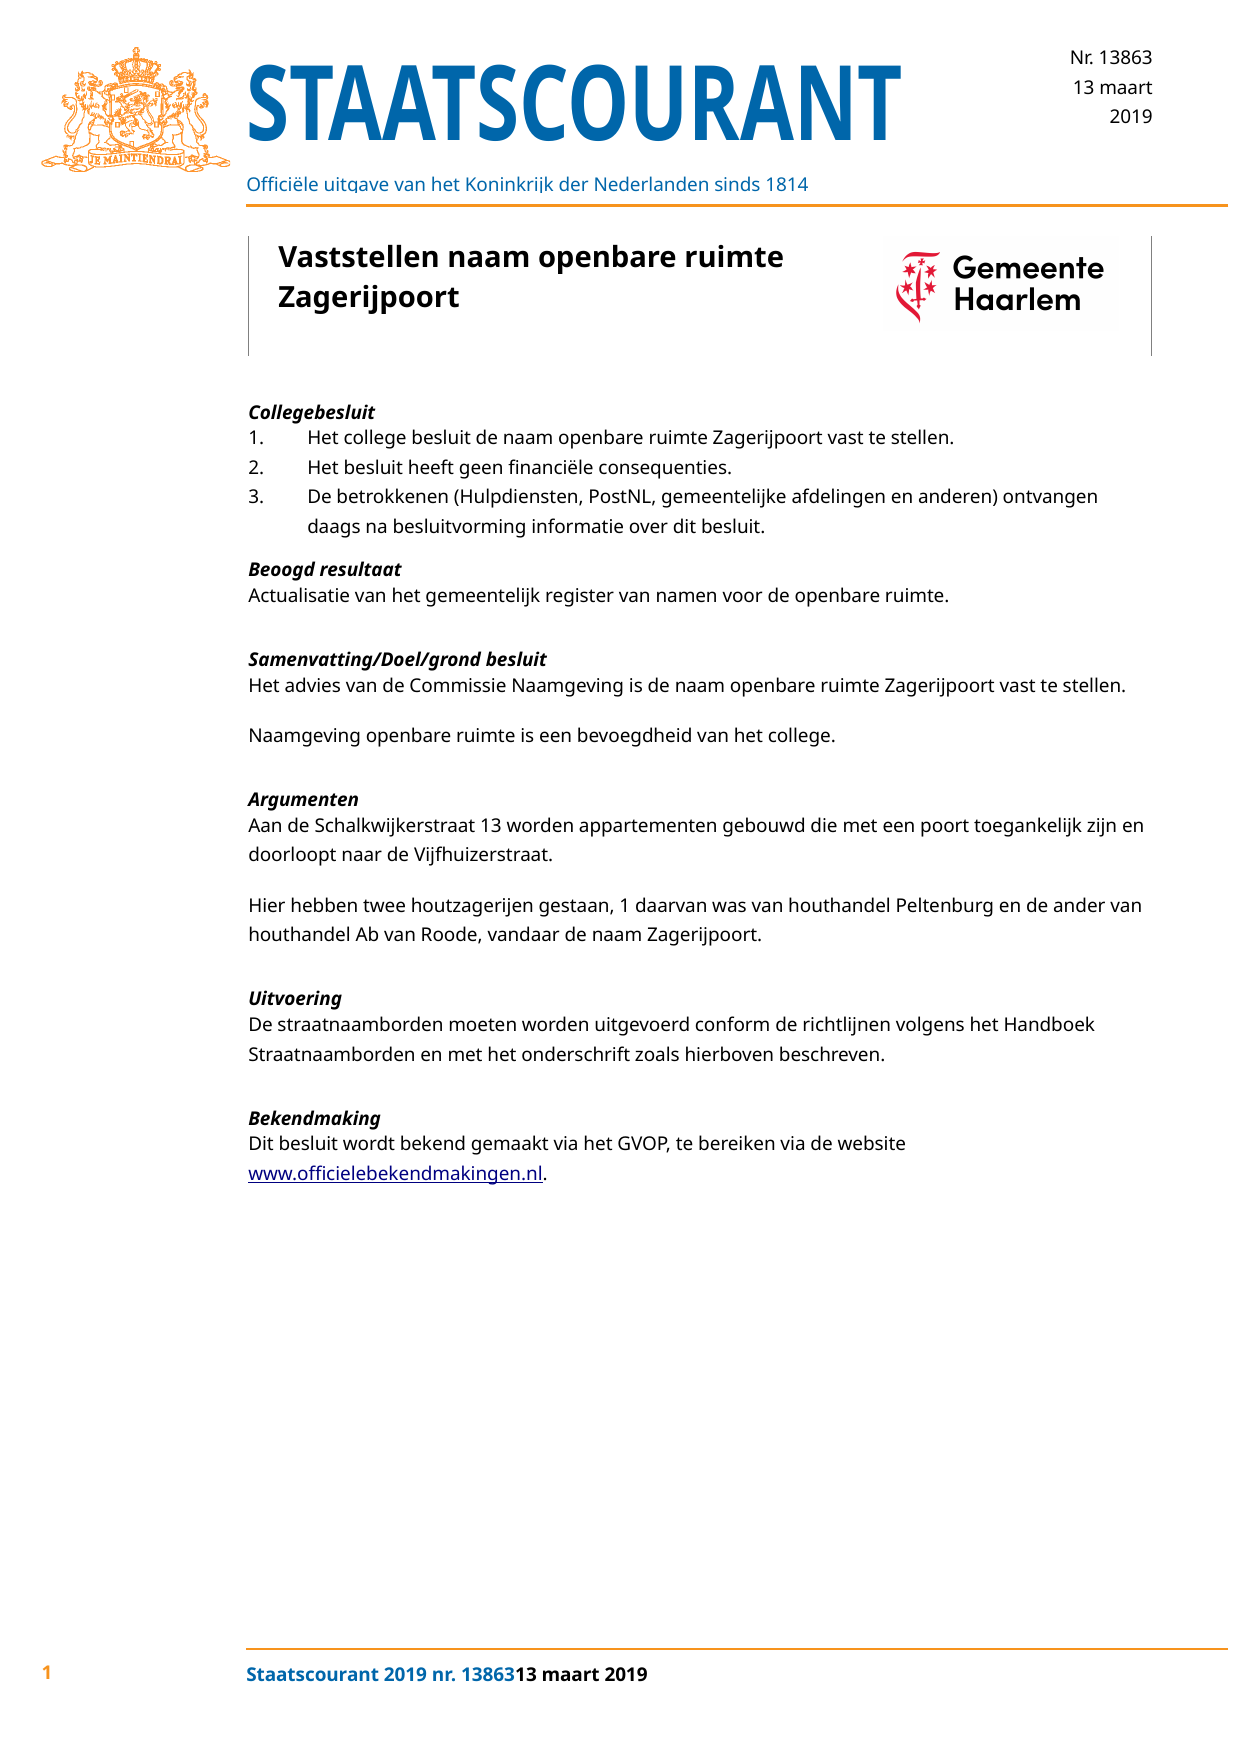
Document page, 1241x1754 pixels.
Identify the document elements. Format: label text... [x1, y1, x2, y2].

table_header Vaststellen naam openbare ruimte Zagerijpoort [249, 236, 850, 356]
list Het besluit heeft geen financiële consequenties. [248, 454, 1152, 480]
text Bekendmaking [248, 1105, 1152, 1131]
text Collegebesluit [248, 399, 1152, 424]
text Aan de Schalkwijkerstraat 13 worden appartementen gebouwd die met een poort toegankelijk zijn en doorloopt naar de Vijfhuizerstraat. [248, 812, 1152, 867]
text Hier hebben twee houtzagerijen gestaan, 1 daarvan was van houthandel Peltenburg en de ander van houthandel Ab van Roode, vandaar de naam Zagerijpoort. [248, 892, 1152, 947]
list Het college besluit de naam openbare ruimte Zagerijpoort vast te stellen. [248, 424, 1152, 450]
list De betrokkenen (Hulpdiensten, PostNL, gemeentelijke afdelingen en anderen) ontvangen daags na besluitvorming informatie over dit besluit. [248, 484, 1152, 539]
table_header [850, 236, 1151, 356]
text Actualisatie van het gemeentelijk register van namen voor de openbare ruimte. [248, 582, 1152, 608]
text Uitvoering [248, 986, 1152, 1011]
text Naamgeving openbare ruimte is een bevoegdheid van het college. [248, 722, 1152, 748]
text Het advies van de Commissie Naamgeving is de naam openbare ruimte Zagerijpoort vast te stellen. [248, 672, 1152, 698]
text Dit besluit wordt bekend gemaakt via het GVOP, te bereiken via de website www.officielebekendmakingen.nl. [248, 1131, 1152, 1186]
picture [41, 47, 231, 172]
text Beoogd resultaat [248, 556, 1152, 582]
picture [882, 236, 1119, 331]
text Samenvatting/Doel/grond besluit [248, 646, 1152, 672]
text De straatnaamborden moeten worden uitgevoerd conform de richtlijnen volgens het Handboek Straatnaamborden en met het onderschrift zoals hierboven beschreven. [248, 1011, 1152, 1067]
text Argumenten [248, 786, 1152, 812]
